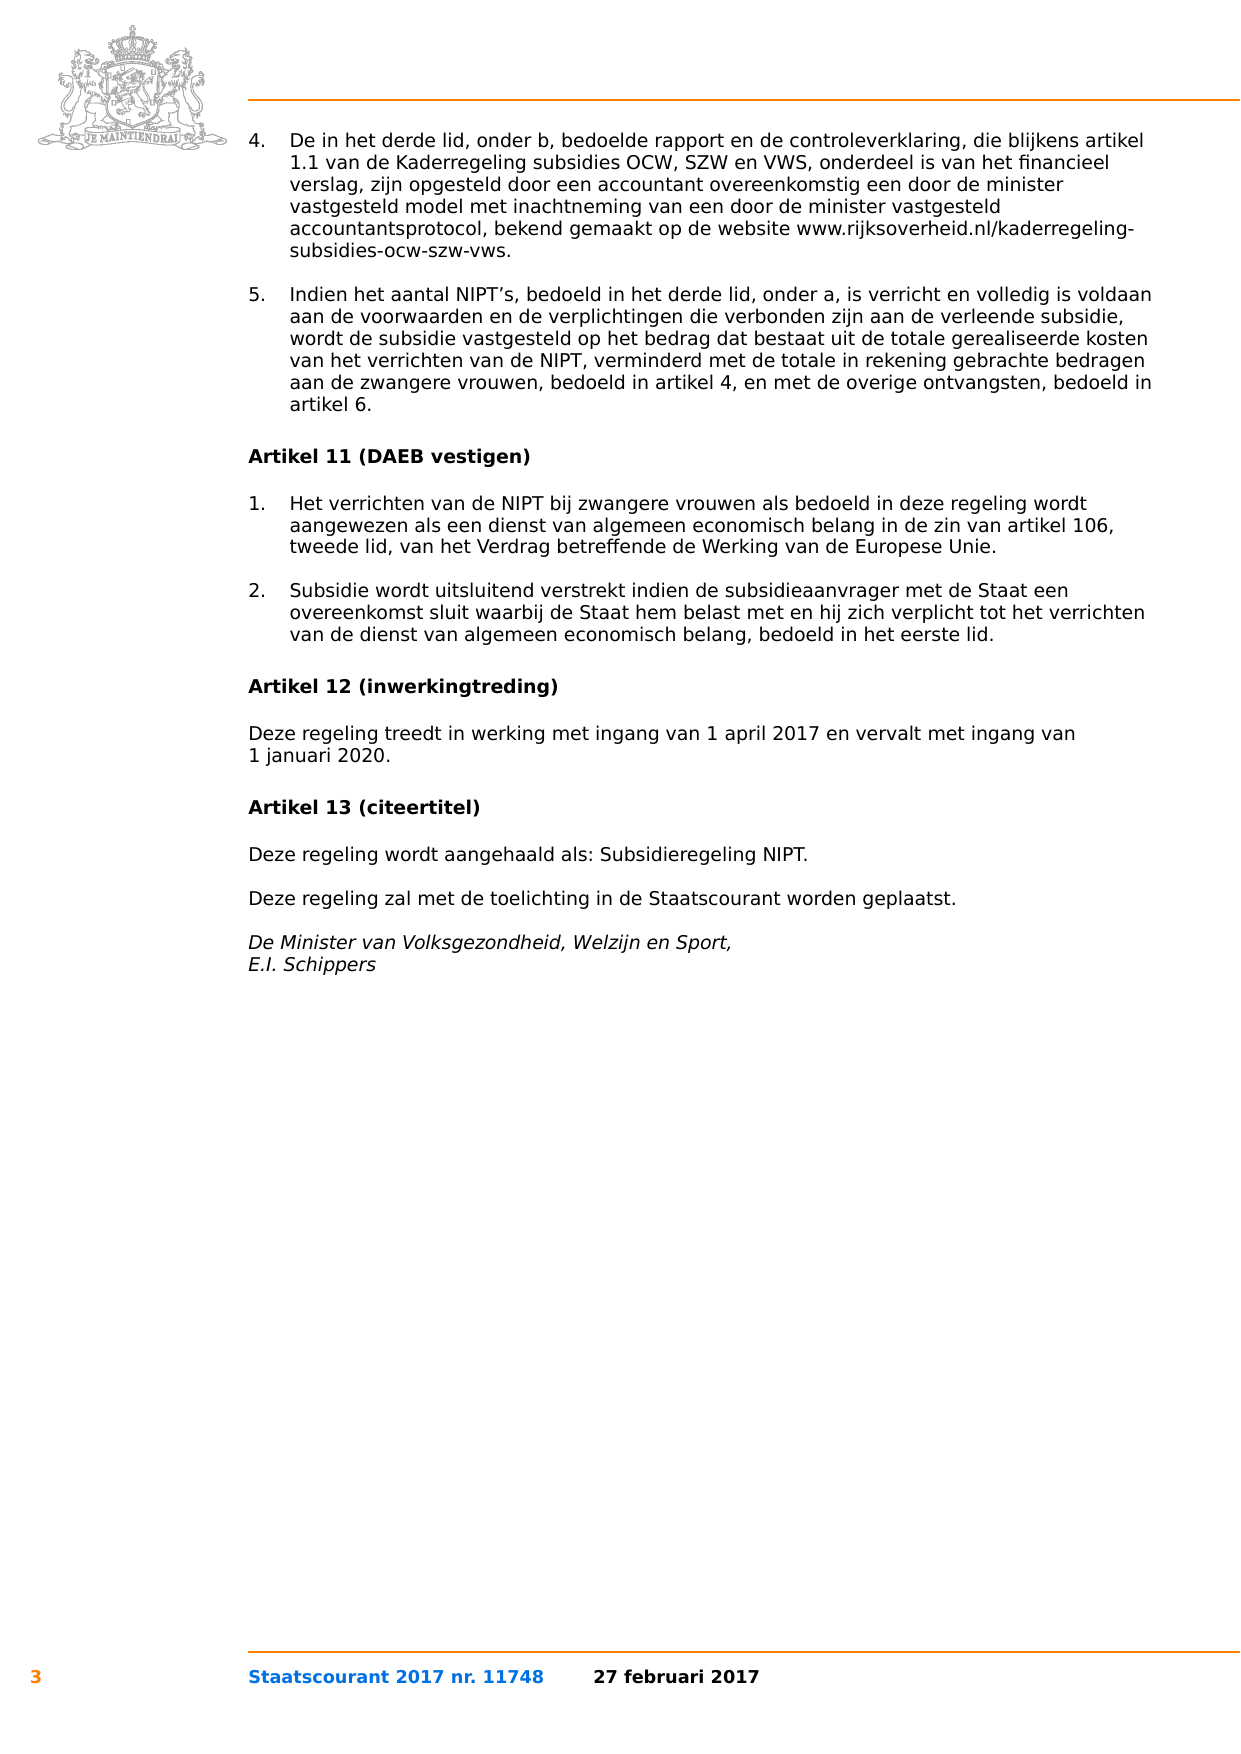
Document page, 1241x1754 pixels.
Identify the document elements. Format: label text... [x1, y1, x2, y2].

picture [38, 25, 227, 150]
text De Minister van Volksgezondheid, Welzijn en Sport, E.I. Schippers [248, 932, 1163, 976]
text 4. De in het derde lid, onder b, bedoelde rapport en de controleverklaring, die blijkens artikel 1.1 van de Kaderregeling subsidies OCW, SZW en VWS, onderdeel is van het financieel verslag, zijn opgesteld door een accountant overeenkomstig een door de minister vastgesteld model met inachtneming van een door de minister vastgesteld accountantsprotocol, bekend gemaakt op de website www.rijksoverheid.nl/kaderregeling-subsidies-ocw-szw-vws. [248, 130, 1163, 262]
text 5. Indien het aantal NIPT’s, bedoeld in het derde lid, onder a, is verricht en volledig is voldaan aan de voorwaarden en de verplichtingen die verbonden zijn aan de verleende subsidie, wordt de subsidie vastgesteld op het bedrag dat bestaat uit de totale gerealiseerde kosten van het verrichten van de NIPT, verminderd met de totale in rekening gebrachte bedragen aan de zwangere vrouwen, bedoeld in artikel 4, en met de overige ontvangsten, bedoeld in artikel 6. [248, 284, 1163, 416]
subtitle Artikel 12 (inwerkingtreding) [248, 676, 1163, 698]
text 1. Het verrichten van de NIPT bij zwangere vrouwen als bedoeld in deze regeling wordt aangewezen als een dienst van algemeen economisch belang in de zin van artikel 106, tweede lid, van het Verdrag betreffende de Werking van de Europese Unie. [248, 492, 1163, 558]
text Deze regeling wordt aangehaald als: Subsidieregeling NIPT. [248, 844, 1163, 866]
text 2. Subsidie wordt uitsluitend verstrekt indien de subsidieaanvrager met de Staat een overeenkomst sluit waarbij de Staat hem belast met en hij zich verplicht tot het verrichten van de dienst van algemeen economisch belang, bedoeld in het eerste lid. [248, 580, 1163, 646]
text Deze regeling treedt in werking met ingang van 1 april 2017 en vervalt met ingang van 1 januari 2020. [248, 723, 1163, 767]
text Deze regeling zal met de toelichting in de Staatscourant worden geplaatst. [248, 888, 1163, 910]
subtitle Artikel 13 (citeertitel) [248, 797, 1163, 819]
subtitle Artikel 11 (DAEB vestigen) [248, 446, 1163, 467]
